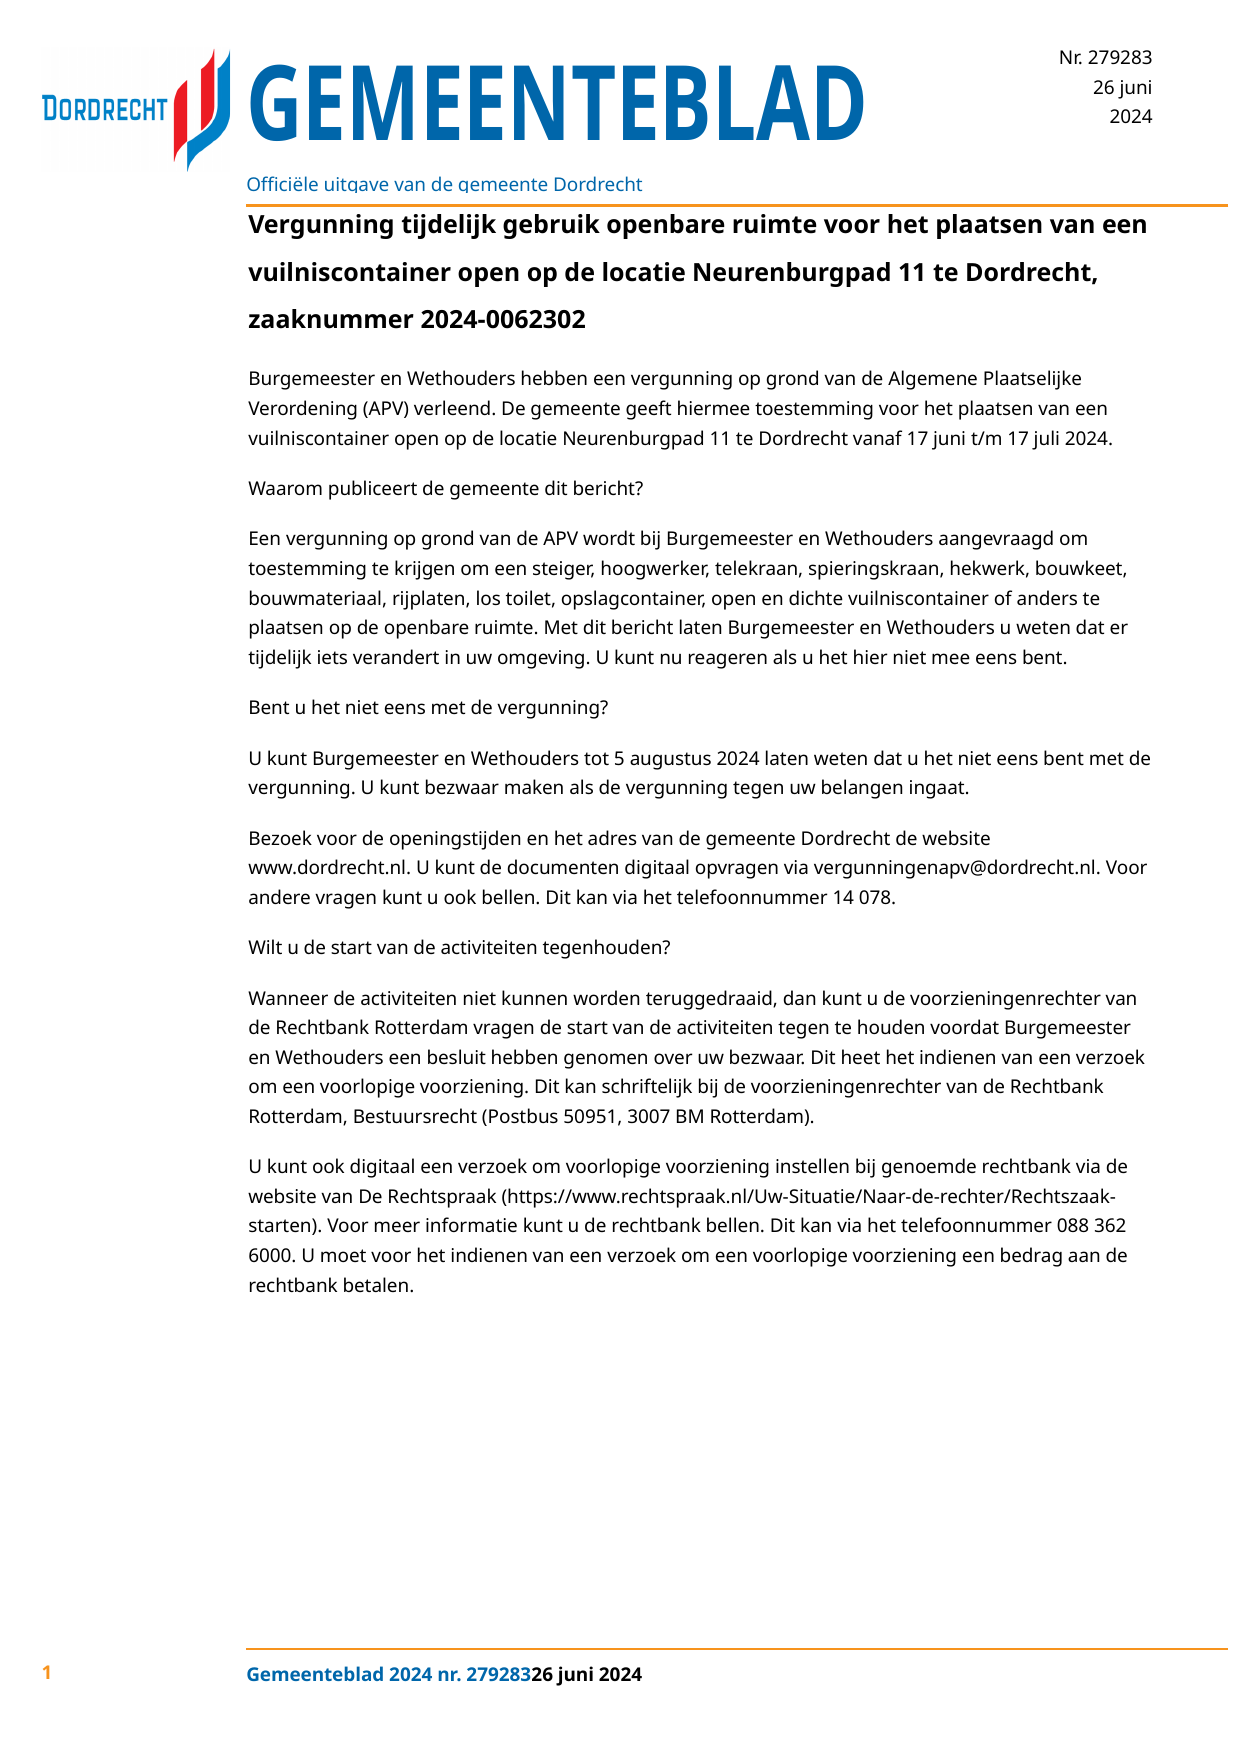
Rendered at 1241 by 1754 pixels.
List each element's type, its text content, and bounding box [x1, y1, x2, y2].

text Vergunning tijdelijk gebruik openbare ruimte voor het plaatsen van een vuilniscontainer open op de locatie Neurenburgpad 11 te Dordrecht, zaaknummer 2024-0062302 [248, 207, 1152, 336]
text Wilt u de start van de activiteiten tegenhouden? [248, 934, 1152, 960]
text Bent u het niet eens met de vergunning? [248, 694, 1152, 720]
text Wanneer de activiteiten niet kunnen worden teruggedraaid, dan kunt u de voorzieningenrechter van de Rechtbank Rotterdam vragen de start van de activiteiten tegen te houden voordat Burgemeester en Wethouders een besluit hebben genomen over uw bezwaar. Dit heet het indienen van een verzoek om een voorlopige voorziening. Dit kan schriftelijk bij de voorzieningenrechter van de Rechtbank Rotterdam, Bestuursrecht (Postbus 50951, 3007 BM Rotterdam). [248, 985, 1152, 1129]
picture [41, 47, 231, 172]
text Een vergunning op grond van de APV wordt bij Burgemeester en Wethouders aangevraagd om toestemming te krijgen om een steiger, hoogwerker, telekraan, spieringskraan, hekwerk, bouwkeet, bouwmateriaal, rijplaten, los toilet, opslagcontainer, open en dichte vuilniscontainer of anders te plaatsen op de openbare ruimte. Met dit bericht laten Burgemeester en Wethouders u weten dat er tijdelijk iets verandert in uw omgeving. U kunt nu reageren als u het hier niet mee eens bent. [248, 526, 1152, 669]
text Bezoek voor de openingstijden en het adres van de gemeente Dordrecht de website www.dordrecht.nl. U kunt de documenten digitaal opvragen via vergunningenapv@dordrecht.nl. Voor andere vragen kunt u ook bellen. Dit kan via het telefoonnummer 14 078. [248, 825, 1152, 909]
text U kunt Burgemeester en Wethouders tot 5 augustus 2024 laten weten dat u het niet eens bent met de vergunning. U kunt bezwaar maken als de vergunning tegen uw belangen ingaat. [248, 745, 1152, 800]
text Waarom publiceert de gemeente dit bericht? [248, 475, 1152, 501]
text Burgemeester en Wethouders hebben een vergunning op grond van de Algemene Plaatselijke Verordening (APV) verleend. De gemeente geeft hiermee toestemming voor het plaatsen van een vuilniscontainer open op de locatie Neurenburgpad 11 te Dordrecht vanaf 17 juni t/m 17 juli 2024. [248, 366, 1152, 450]
text U kunt ook digitaal een verzoek om voorlopige voorziening instellen bij genoemde rechtbank via de website van De Rechtspraak (https://www.rechtspraak.nl/Uw-Situatie/Naar-de-rechter/Rechtszaak-starten). Voor meer informatie kunt u de rechtbank bellen. Dit kan via het telefoonnummer 088 362 6000. U moet voor het indienen van een verzoek om een voorlopige voorziening een bedrag aan de rechtbank betalen. [248, 1153, 1152, 1297]
